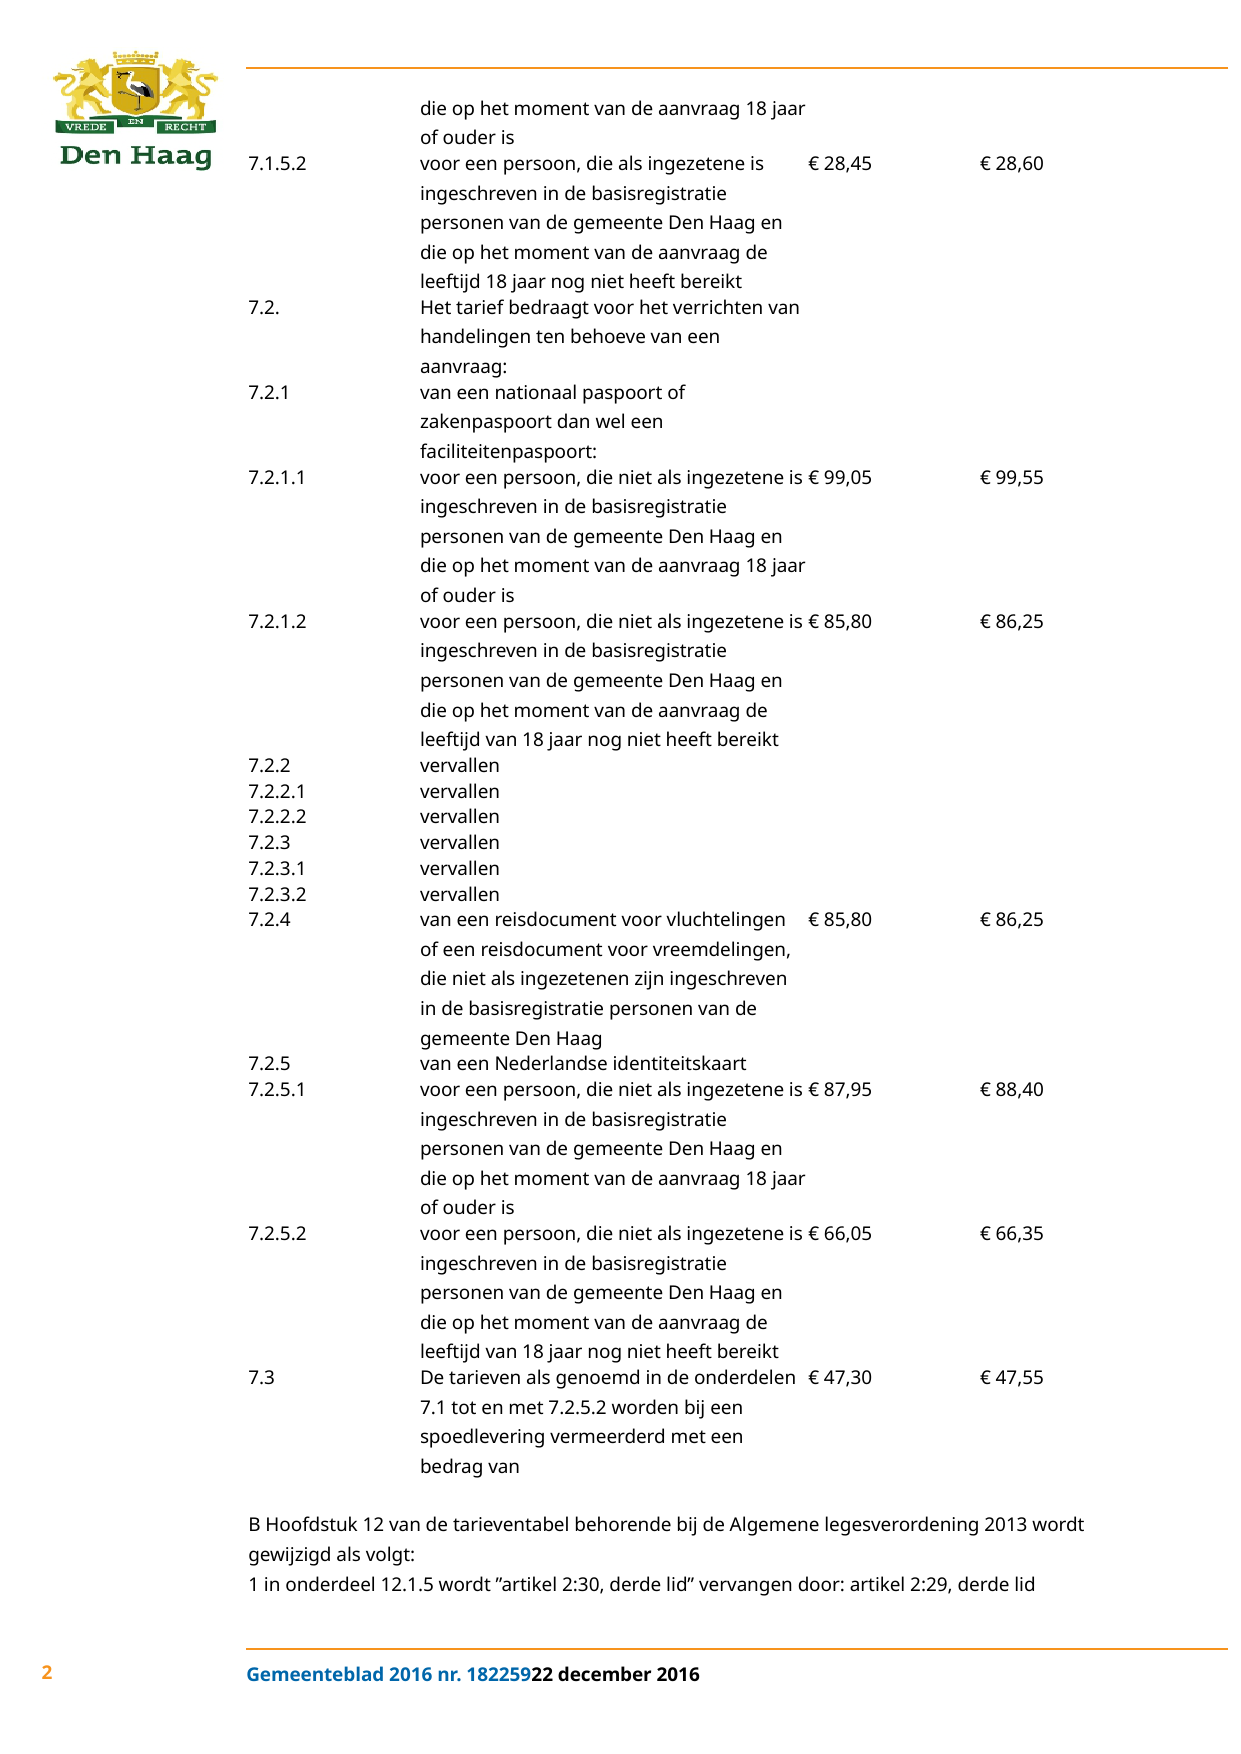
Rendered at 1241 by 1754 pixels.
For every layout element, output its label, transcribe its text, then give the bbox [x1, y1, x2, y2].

text B Hoofdstuk 12 van de tarieventabel behorende bij de Algemene legesverordening 2013 wordt gewijzigd als volgt: [248, 1512, 1152, 1567]
table_cell vervallen [420, 778, 808, 803]
table_cell 7.2.1.2 [248, 608, 420, 752]
table_cell 7.2.1.1 [248, 464, 420, 608]
table_cell 7.2.5.1 [248, 1076, 420, 1220]
table_cell [980, 379, 1152, 464]
table_cell vervallen [420, 752, 808, 778]
table_cell voor een persoon, die niet als ingezetene is ingeschreven in de basisregistratie personen van de gemeente Den Haag en die op het moment van de aanvraag de leeftijd van 18 jaar nog niet heeft bereikt [420, 608, 808, 752]
table_cell [808, 829, 980, 855]
table_cell 7.2.5.2 [248, 1220, 420, 1364]
table_cell [248, 95, 420, 150]
table_cell € 88,40 [980, 1076, 1152, 1220]
table_cell € 66,05 [808, 1220, 980, 1364]
table_cell [808, 881, 980, 906]
table_cell [808, 855, 980, 881]
table_cell 7.2.2.2 [248, 804, 420, 829]
table_cell [808, 1051, 980, 1076]
table_cell [808, 379, 980, 464]
table_cell € 87,95 [808, 1076, 980, 1220]
table_cell [980, 752, 1152, 778]
table_cell [980, 294, 1152, 379]
table_cell [808, 778, 980, 803]
table_cell voor een persoon, die niet als ingezetene is ingeschreven in de basisregistratie personen van de gemeente Den Haag en die op het moment van de aanvraag de leeftijd van 18 jaar nog niet heeft bereikt [420, 1220, 808, 1364]
table_cell [980, 829, 1152, 855]
table_cell € 66,35 [980, 1220, 1152, 1364]
table_cell Het tarief bedraagt voor het verrichten van handelingen ten behoeve van een aanvraag: [420, 294, 808, 379]
table_cell 7.2.1 [248, 379, 420, 464]
table_cell [980, 1051, 1152, 1076]
table_cell vervallen [420, 881, 808, 906]
table_cell voor een persoon, die als ingezetene is ingeschreven in de basisregistratie personen van de gemeente Den Haag en die op het moment van de aanvraag de leeftijd 18 jaar nog niet heeft bereikt [420, 150, 808, 294]
table_cell van een Nederlandse identiteitskaart [420, 1051, 808, 1076]
table_cell De tarieven als genoemd in de onderdelen 7.1 tot en met 7.2.5.2 worden bij een spoedlevering vermeerderd met een bedrag van [420, 1364, 808, 1479]
table_cell 7.1.5.2 [248, 150, 420, 294]
table_cell € 28,60 [980, 150, 1152, 294]
table_cell 7.2.5 [248, 1051, 420, 1076]
table_cell € 99,55 [980, 464, 1152, 608]
table_cell € 86,25 [980, 906, 1152, 1051]
table_cell € 85,80 [808, 608, 980, 752]
table_cell voor een persoon, die niet als ingezetene is ingeschreven in de basisregistratie personen van de gemeente Den Haag en die op het moment van de aanvraag 18 jaar of ouder is [420, 464, 808, 608]
table_cell 7.2.2 [248, 752, 420, 778]
table_cell vervallen [420, 829, 808, 855]
table_cell 7.2.2.1 [248, 778, 420, 803]
table_cell [808, 752, 980, 778]
table_cell [980, 804, 1152, 829]
table_cell [980, 855, 1152, 881]
table_cell € 28,45 [808, 150, 980, 294]
table_cell 7.3 [248, 1364, 420, 1479]
table_cell die op het moment van de aanvraag 18 jaar of ouder is [420, 95, 808, 150]
table_cell [980, 881, 1152, 906]
table_cell € 47,30 [808, 1364, 980, 1479]
table_cell € 47,55 [980, 1364, 1152, 1479]
table_cell 7.2. [248, 294, 420, 379]
picture [41, 47, 231, 172]
table_cell [980, 95, 1152, 150]
table_cell voor een persoon, die niet als ingezetene is ingeschreven in de basisregistratie personen van de gemeente Den Haag en die op het moment van de aanvraag 18 jaar of ouder is [420, 1076, 808, 1220]
table_cell van een reisdocument voor vluchtelingen of een reisdocument voor vreemdelingen, die niet als ingezetenen zijn ingeschreven in de basisregistratie personen van de gemeente Den Haag [420, 906, 808, 1051]
table_cell van een nationaal paspoort of zakenpaspoort dan wel een faciliteitenpaspoort: [420, 379, 808, 464]
table_cell 7.2.3 [248, 829, 420, 855]
table_cell € 99,05 [808, 464, 980, 608]
table_cell vervallen [420, 804, 808, 829]
table_cell [808, 294, 980, 379]
table_cell [980, 778, 1152, 803]
table_cell 7.2.3.2 [248, 881, 420, 906]
table_cell 7.2.3.1 [248, 855, 420, 881]
table_cell € 85,80 [808, 906, 980, 1051]
table_cell € 86,25 [980, 608, 1152, 752]
table_cell vervallen [420, 855, 808, 881]
table_cell [808, 804, 980, 829]
text 1 in onderdeel 12.1.5 wordt ”artikel 2:30, derde lid” vervangen door: artikel 2:29, derde lid [248, 1571, 1152, 1597]
table_cell 7.2.4 [248, 906, 420, 1051]
table_cell [808, 95, 980, 150]
